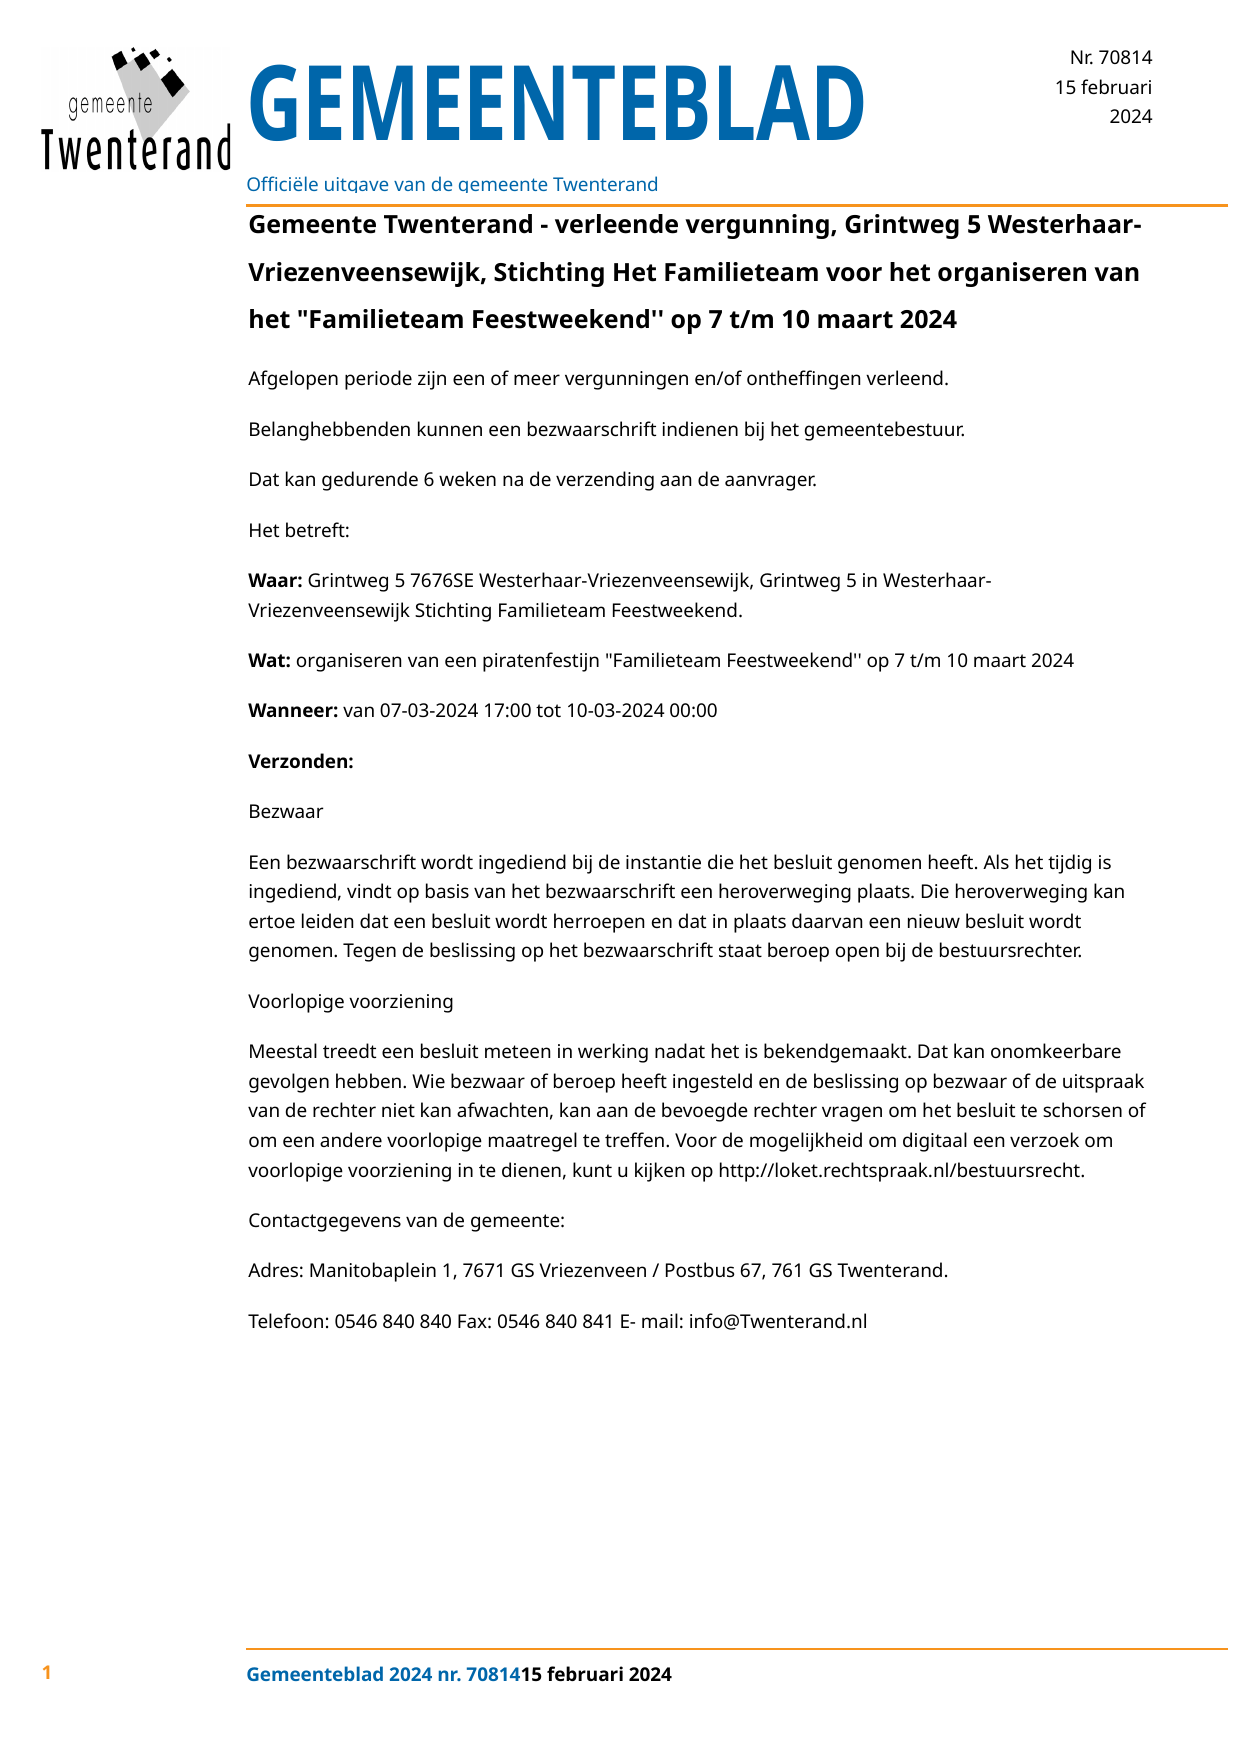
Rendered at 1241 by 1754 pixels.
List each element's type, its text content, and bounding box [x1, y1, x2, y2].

text Voorlopige voorziening [248, 988, 1152, 1014]
text Bezwaar [248, 798, 1152, 824]
text Verzonden: [248, 748, 1152, 774]
text Dat kan gedurende 6 weken na de verzending aan de aanvrager. [248, 466, 1152, 492]
text Wat: organiseren van een piratenfestijn "Familieteam Feestweekend'' op 7 t/m 10 maart 2024 [248, 647, 1152, 673]
text Meestal treedt een besluit meteen in werking nadat het is bekendgemaakt. Dat kan onomkeerbare gevolgen hebben. Wie bezwaar of beroep heeft ingesteld en de beslissing op bezwaar of de uitspraak van de rechter niet kan afwachten, kan aan de bevoegde rechter vragen om het besluit te schorsen of om een andere voorlopige maatregel te treffen. Voor de mogelijkheid om digitaal een verzoek om voorlopige voorziening in te dienen, kunt u kijken op http://loket.rechtspraak.nl/bestuursrecht. [248, 1038, 1152, 1182]
text Waar: Grintweg 5 7676SE Westerhaar-Vriezenveensewijk, Grintweg 5 in Westerhaar-Vriezenveensewijk Stichting Familieteam Feestweekend. [248, 567, 1152, 622]
text Een bezwaarschrift wordt ingediend bij de instantie die het besluit genomen heeft. Als het tijdig is ingediend, vindt op basis van het bezwaarschrift een heroverweging plaats. Die heroverweging kan ertoe leiden dat een besluit wordt herroepen en dat in plaats daarvan een nieuw besluit wordt genomen. Tegen de beslissing op het bezwaarschrift staat beroep open bij de bestuursrechter. [248, 849, 1152, 963]
text Contactgegevens van de gemeente: [248, 1207, 1152, 1233]
text Wanneer: van 07-03-2024 17:00 tot 10-03-2024 00:00 [248, 698, 1152, 723]
text Adres: Manitobaplein 1, 7671 GS Vriezenveen / Postbus 67, 761 GS Twenterand. [248, 1258, 1152, 1283]
text Belanghebbenden kunnen een bezwaarschrift indienen bij het gemeentebestuur. [248, 416, 1152, 442]
text Het betreft: [248, 517, 1152, 542]
text Telefoon: 0546 840 840 Fax: 0546 840 841 E- mail: info@Twenterand.nl [248, 1308, 1152, 1334]
text Gemeente Twenterand - verleende vergunning, Grintweg 5 Westerhaar-Vriezenveensewijk, Stichting Het Familieteam voor het organiseren van het "Familieteam Feestweekend'' op 7 t/m 10 maart 2024 [248, 207, 1152, 336]
picture [41, 47, 231, 172]
text Afgelopen periode zijn een of meer vergunningen en/of ontheffingen verleend. [248, 366, 1152, 391]
